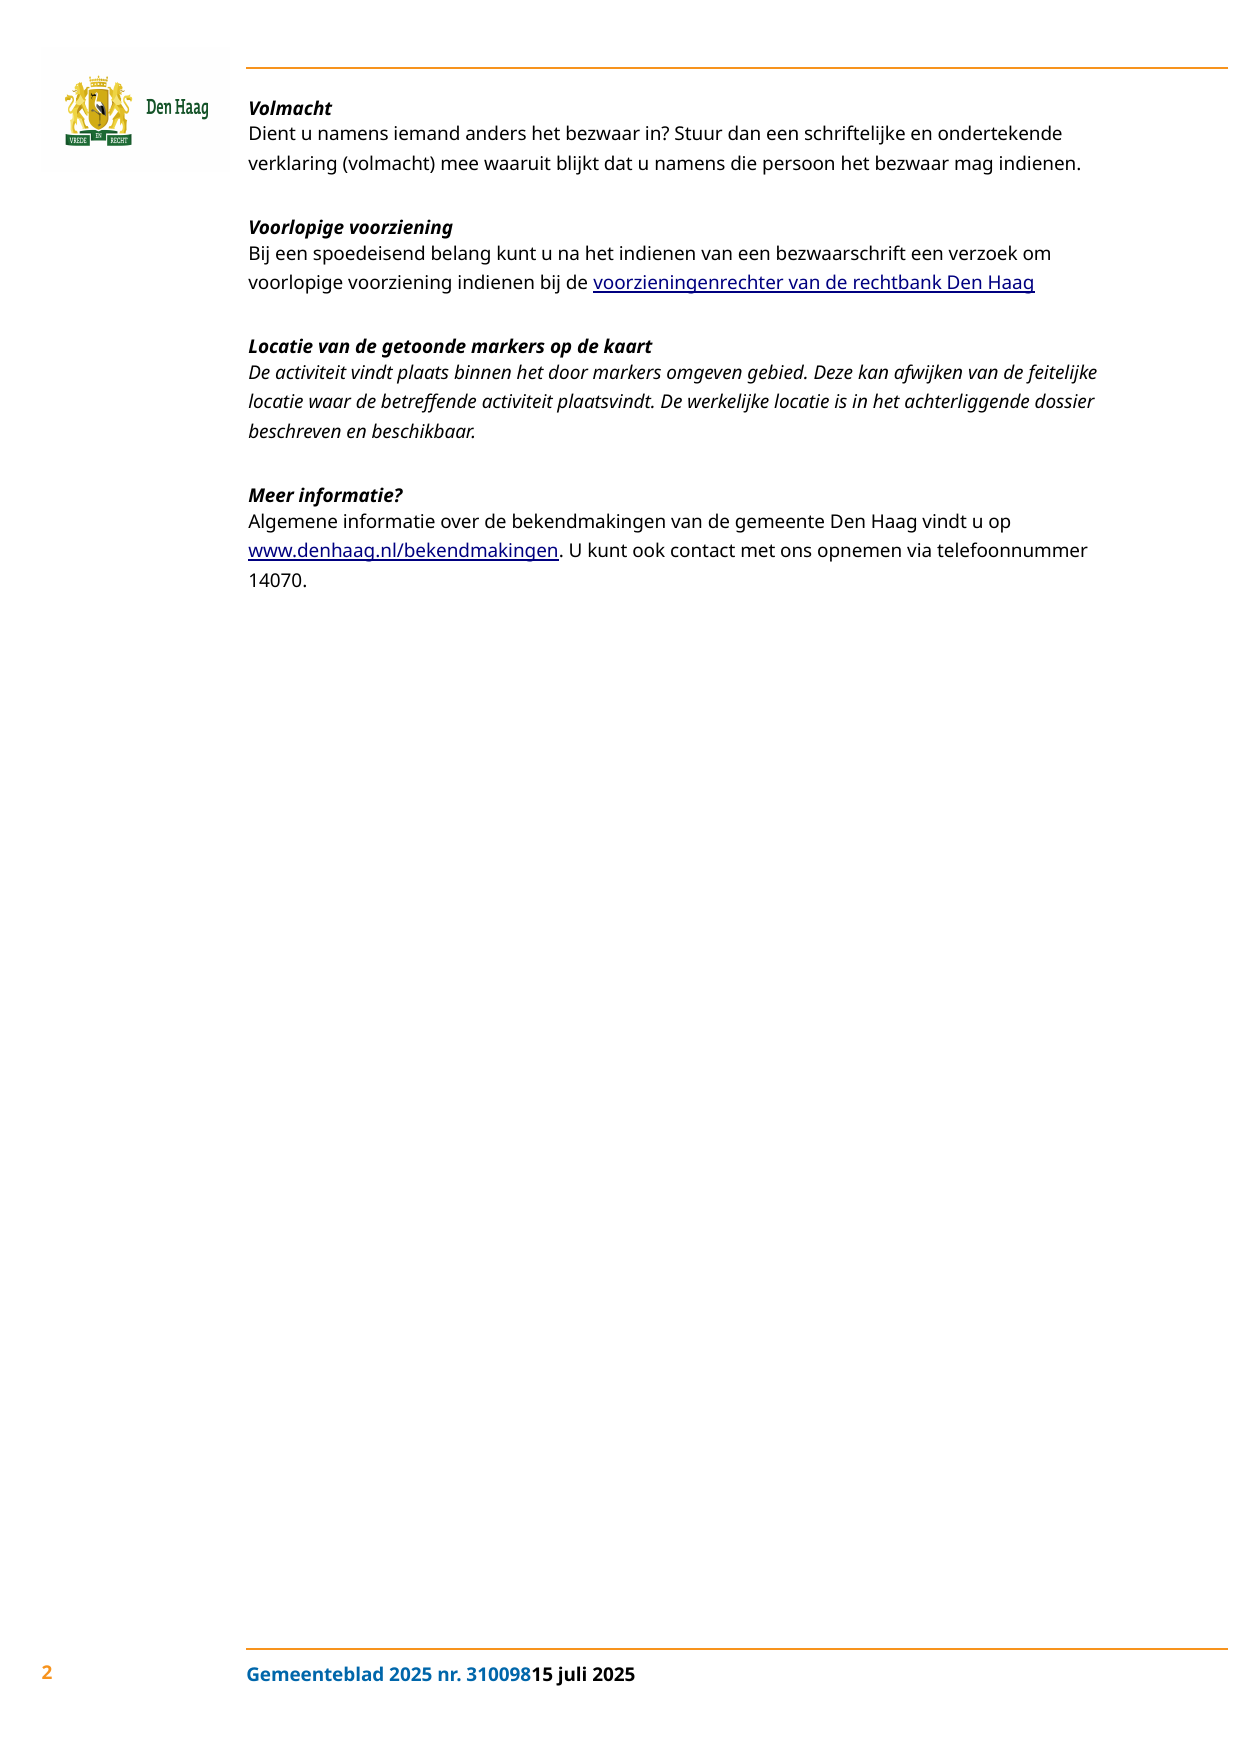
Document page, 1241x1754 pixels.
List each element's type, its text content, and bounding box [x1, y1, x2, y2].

text Locatie van de getoonde markers op de kaart [248, 333, 1152, 359]
text Algemene informatie over de bekendmakingen van de gemeente Den Haag vindt u op www.denhaag.nl/bekendmakingen. U kunt ook contact met ons opnemen via telefoonnummer 14070. [248, 508, 1152, 593]
picture [41, 47, 231, 172]
text De activiteit vindt plaats binnen het door markers omgeven gebied. Deze kan afwijken van de feitelijke locatie waar de betreffende activiteit plaatsvindt. De werkelijke locatie is in het achterliggende dossier beschreven en beschikbaar. [248, 359, 1152, 444]
text Voorlopige voorziening [248, 214, 1152, 240]
text Bij een spoedeisend belang kunt u na het indienen van een bezwaarschrift een verzoek om voorlopige voorziening indienen bij de voorzieningenrechter van de rechtbank Den Haag [248, 240, 1152, 295]
text Dient u namens iemand anders het bezwaar in? Stuur dan een schriftelijke en ondertekende verklaring (volmacht) mee waaruit blijkt dat u namens die persoon het bezwaar mag indienen. [248, 121, 1152, 176]
text Volmacht [248, 95, 1152, 121]
text Meer informatie? [248, 482, 1152, 508]
